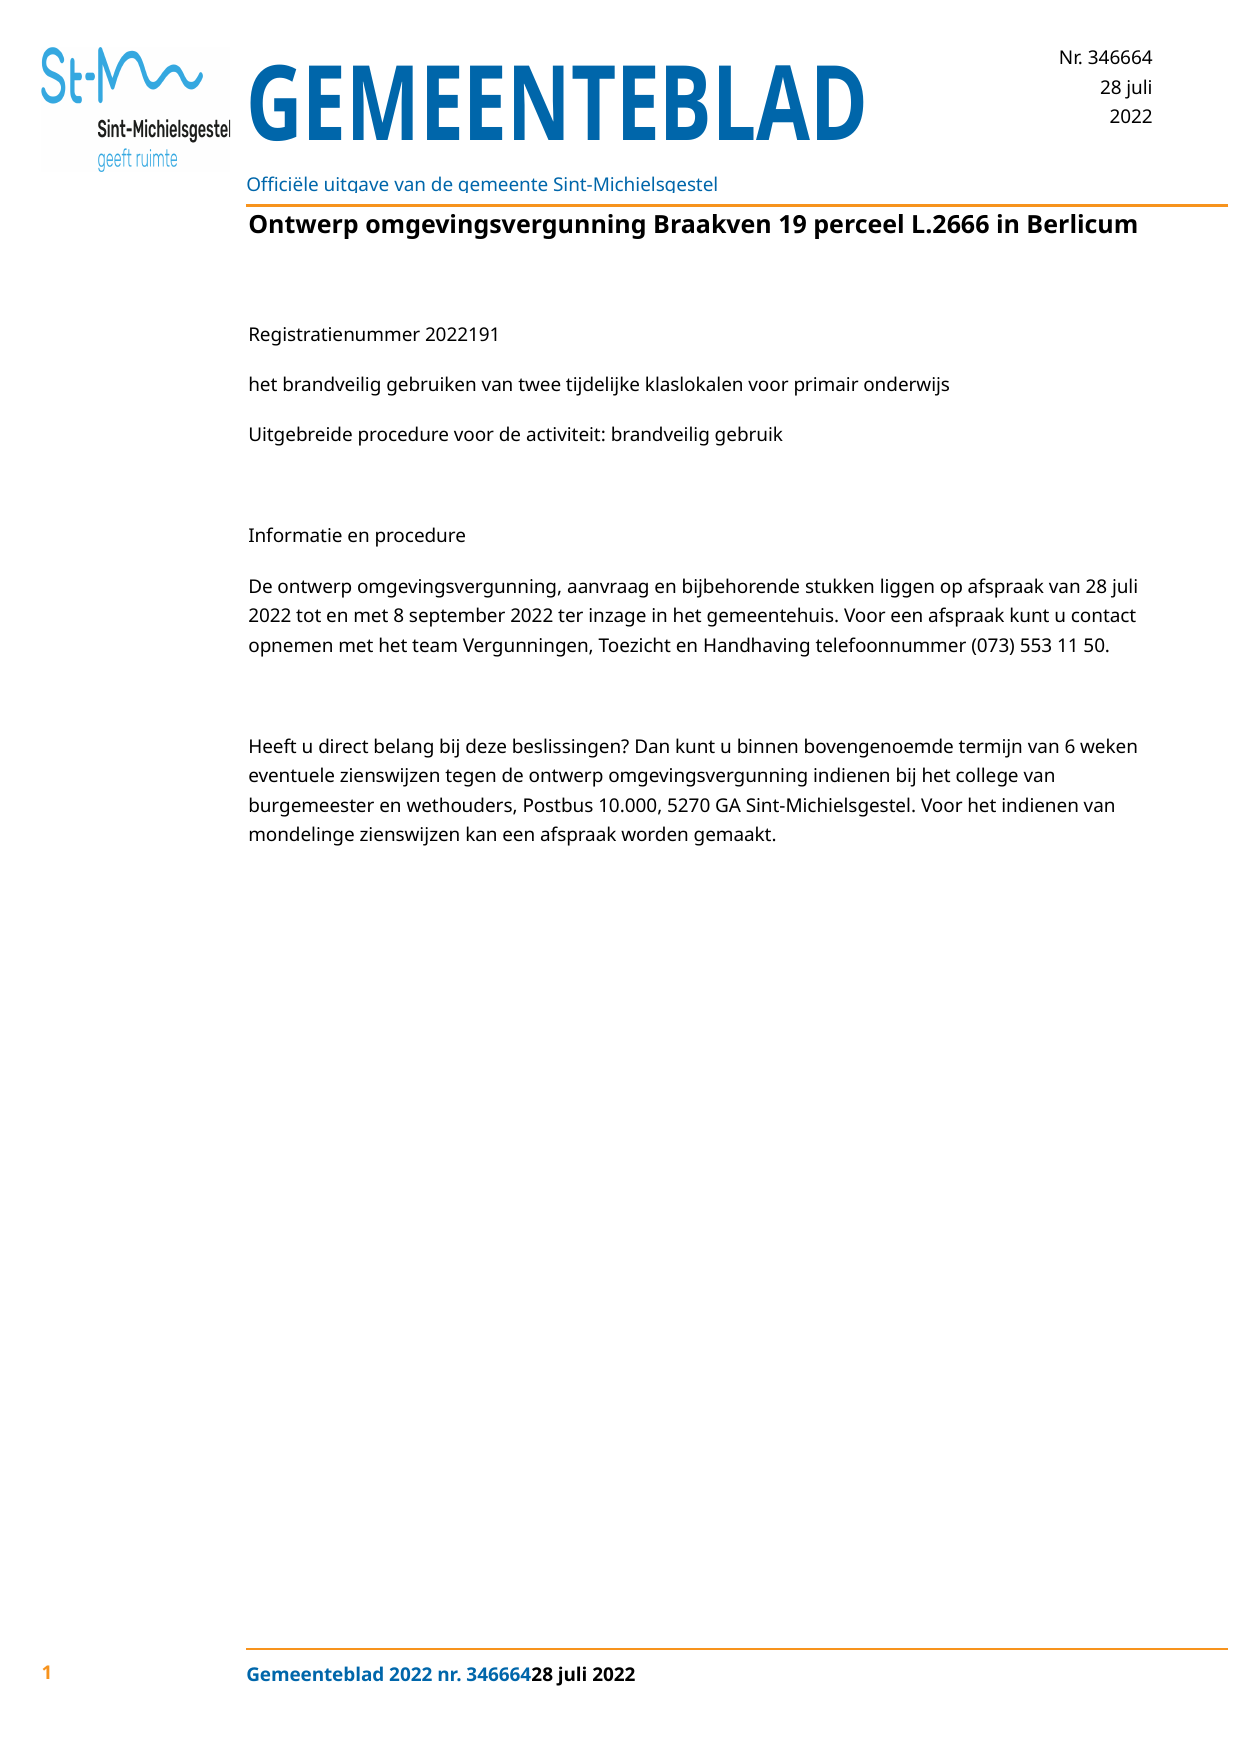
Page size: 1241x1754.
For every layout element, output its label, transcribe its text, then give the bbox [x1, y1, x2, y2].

text De ontwerp omgevingsvergunning, aanvraag en bijbehorende stukken liggen op afspraak van 28 juli 2022 tot en met 8 september 2022 ter inzage in het gemeentehuis. Voor een afspraak kunt u contact opnemen met het team Vergunningen, Toezicht en Handhaving telefoonnummer (073) 553 11 50. [248, 573, 1152, 658]
text Registratienummer 2022191 [248, 321, 1152, 346]
text Ontwerp omgevingsvergunning Braakven 19 perceel L.2666 in Berlicum [248, 207, 1152, 241]
text Heeft u direct belang bij deze beslissingen? Dan kunt u binnen bovengenoemde termijn van 6 weken eventuele zienswijzen tegen de ontwerp omgevingsvergunning indienen bij het college van burgemeester en wethouders, Postbus 10.000, 5270 GA Sint-Michielsgestel. Voor het indienen van mondelinge zienswijzen kan een afspraak worden gemaakt. [248, 733, 1152, 847]
text Uitgebreide procedure voor de activiteit: brandveilig gebruik [248, 422, 1152, 447]
text Informatie en procedure [248, 522, 1152, 548]
picture [41, 47, 231, 172]
text het brandveilig gebruiken van twee tijdelijke klaslokalen voor primair onderwijs [248, 371, 1152, 397]
